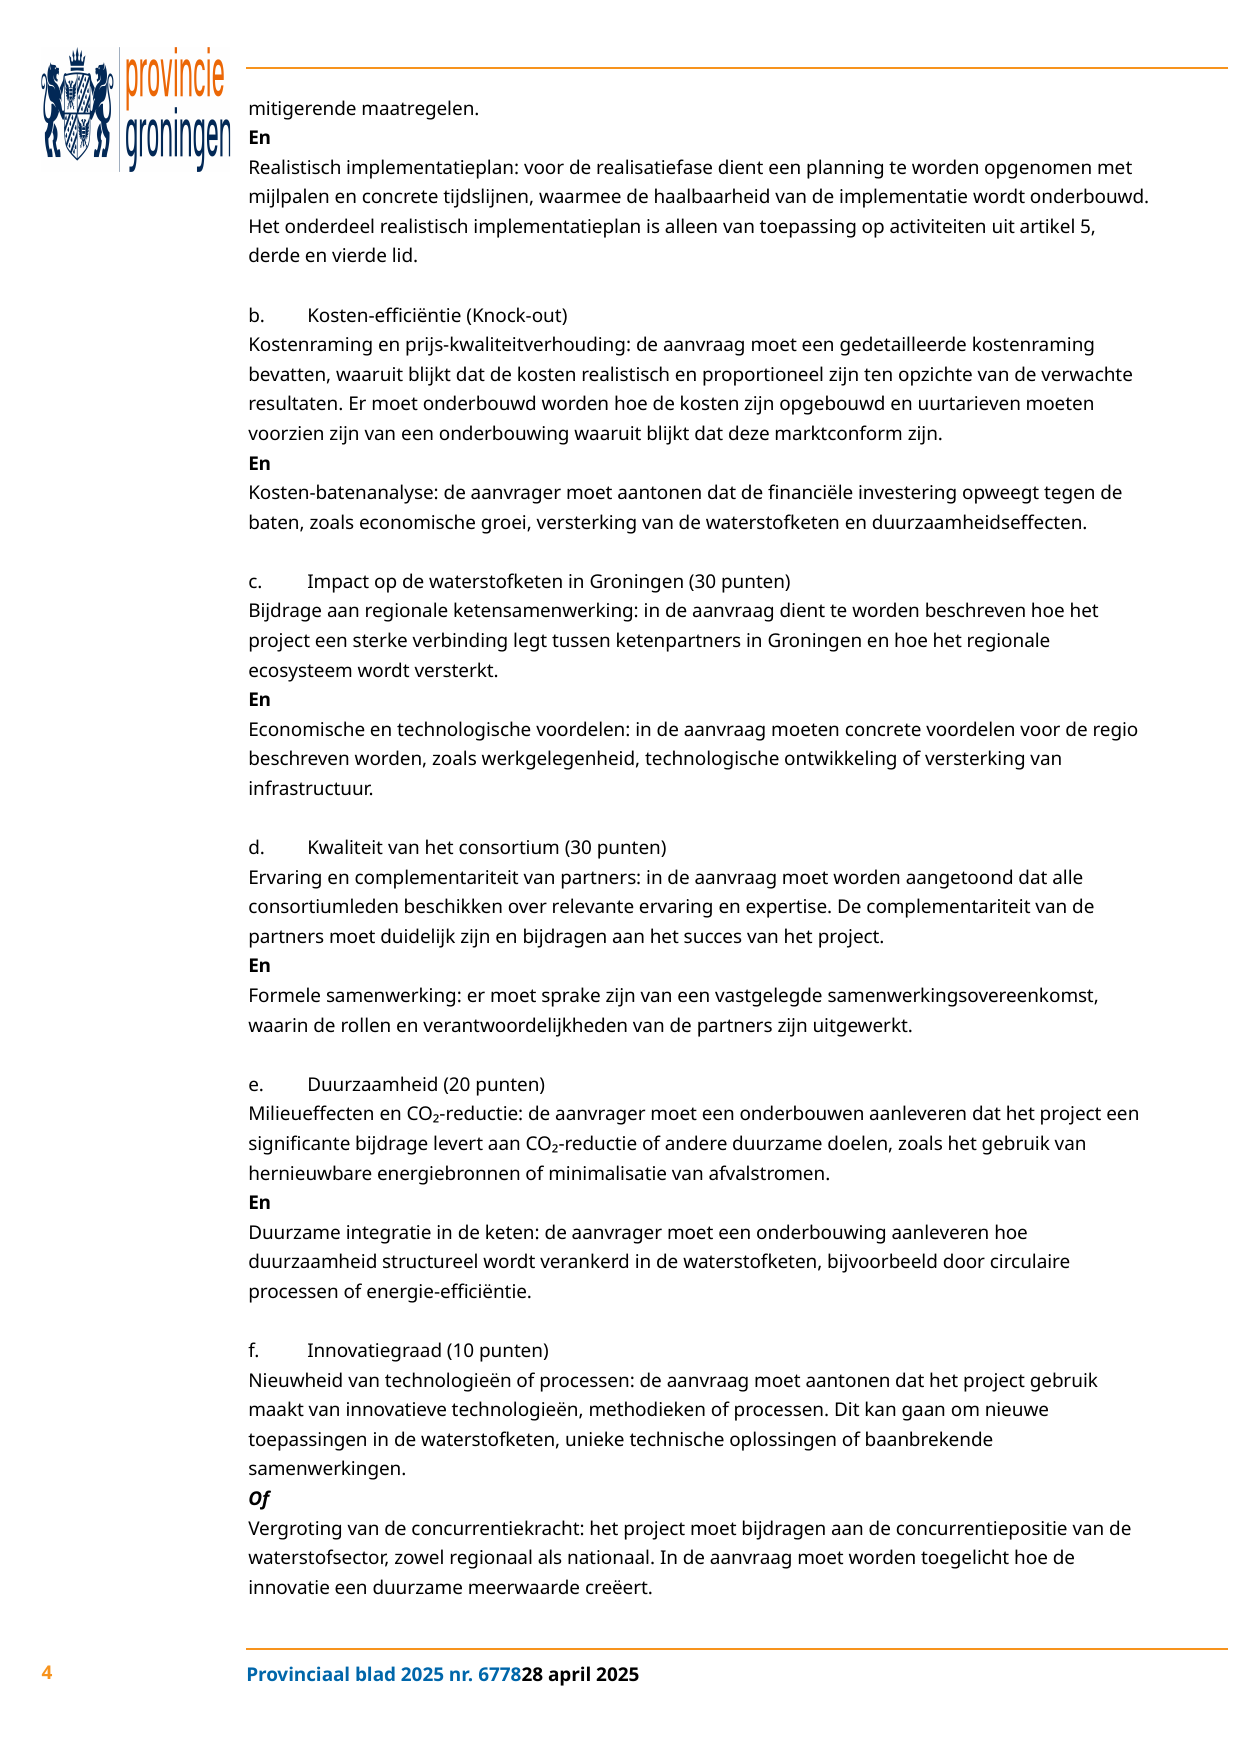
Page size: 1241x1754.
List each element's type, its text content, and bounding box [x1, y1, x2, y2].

text En [248, 1189, 1152, 1215]
text En [248, 686, 1152, 712]
list Duurzaamheid (20 punten) [248, 1071, 1152, 1097]
text Formele samenwerking: er moet sprake zijn van een vastgelegde samenwerkingsovereenkomst, waarin de rollen en verantwoordelijkheden van de partners zijn uitgewerkt. [248, 982, 1152, 1038]
text Vergroting van de concurrentiekracht: het project moet bijdragen aan de concurrentiepositie van de waterstofsector, zowel regionaal als nationaal. In de aanvraag moet worden toegelicht hoe de innovatie een duurzame meerwaarde creëert. [248, 1515, 1152, 1600]
text Bijdrage aan regionale ketensamenwerking: in de aanvraag dient te worden beschreven hoe het project een sterke verbinding legt tussen ketenpartners in Groningen en hoe het regionale ecosysteem wordt versterkt. [248, 598, 1152, 683]
text mitigerende maatregelen. [248, 95, 1152, 121]
text Economische en technologische voordelen: in de aanvraag moeten concrete voordelen voor de regio beschreven worden, zoals werkgelegenheid, technologische ontwikkeling of versterking van infrastructuur. [248, 716, 1152, 801]
text En [248, 450, 1152, 476]
list Kosten-efficiëntie (Knock-out) [248, 302, 1152, 328]
text Kostenraming en prijs-kwaliteitverhouding: de aanvraag moet een gedetailleerde kostenraming bevatten, waaruit blijkt dat de kosten realistisch en proportioneel zijn ten opzichte van de verwachte resultaten. Er moet onderbouwd worden hoe de kosten zijn opgebouwd en uurtarieven moeten voorzien zijn van een onderbouwing waaruit blijkt dat deze marktconform zijn. [248, 331, 1152, 446]
text En [248, 124, 1152, 150]
text Duurzame integratie in de keten: de aanvrager moet een onderbouwing aanleveren hoe duurzaamheid structureel wordt verankerd in de waterstofketen, bijvoorbeeld door circulaire processen of energie-efficiëntie. [248, 1219, 1152, 1304]
text Nieuwheid van technologieën of processen: de aanvraag moet aantonen dat het project gebruik maakt van innovatieve technologieën, methodieken of processen. Dit kan gaan om nieuwe toepassingen in de waterstofketen, unieke technische oplossingen of baanbrekende samenwerkingen. [248, 1367, 1152, 1481]
text Realistisch implementatieplan: voor de realisatiefase dient een planning te worden opgenomen met mijlpalen en concrete tijdslijnen, waarmee de haalbaarheid van de implementatie wordt onderbouwd. Het onderdeel realistisch implementatieplan is alleen van toepassing op activiteiten uit artikel 5, derde en vierde lid. [248, 154, 1152, 268]
text En [248, 953, 1152, 978]
text Kosten-batenanalyse: de aanvrager moet aantonen dat de financiële investering opweegt tegen de baten, zoals economische groei, versterking van de waterstofketen en duurzaamheidseffecten. [248, 479, 1152, 535]
list Impact op de waterstofketen in Groningen (30 punten) [248, 568, 1152, 594]
text Ervaring en complementariteit van partners: in de aanvraag moet worden aangetoond dat alle consortiumleden beschikken over relevante ervaring en expertise. De complementariteit van de partners moet duidelijk zijn en bijdragen aan het succes van het project. [248, 864, 1152, 949]
text Milieueffecten en CO₂-reductie: de aanvrager moet een onderbouwen aanleveren dat het project een significante bijdrage levert aan CO₂-reductie of andere duurzame doelen, zoals het gebruik van hernieuwbare energiebronnen of minimalisatie van afvalstromen. [248, 1101, 1152, 1186]
list Kwaliteit van het consortium (30 punten) [248, 834, 1152, 860]
picture [41, 47, 231, 172]
list Innovatiegraad (10 punten) [248, 1337, 1152, 1363]
text Of [248, 1485, 1152, 1511]
